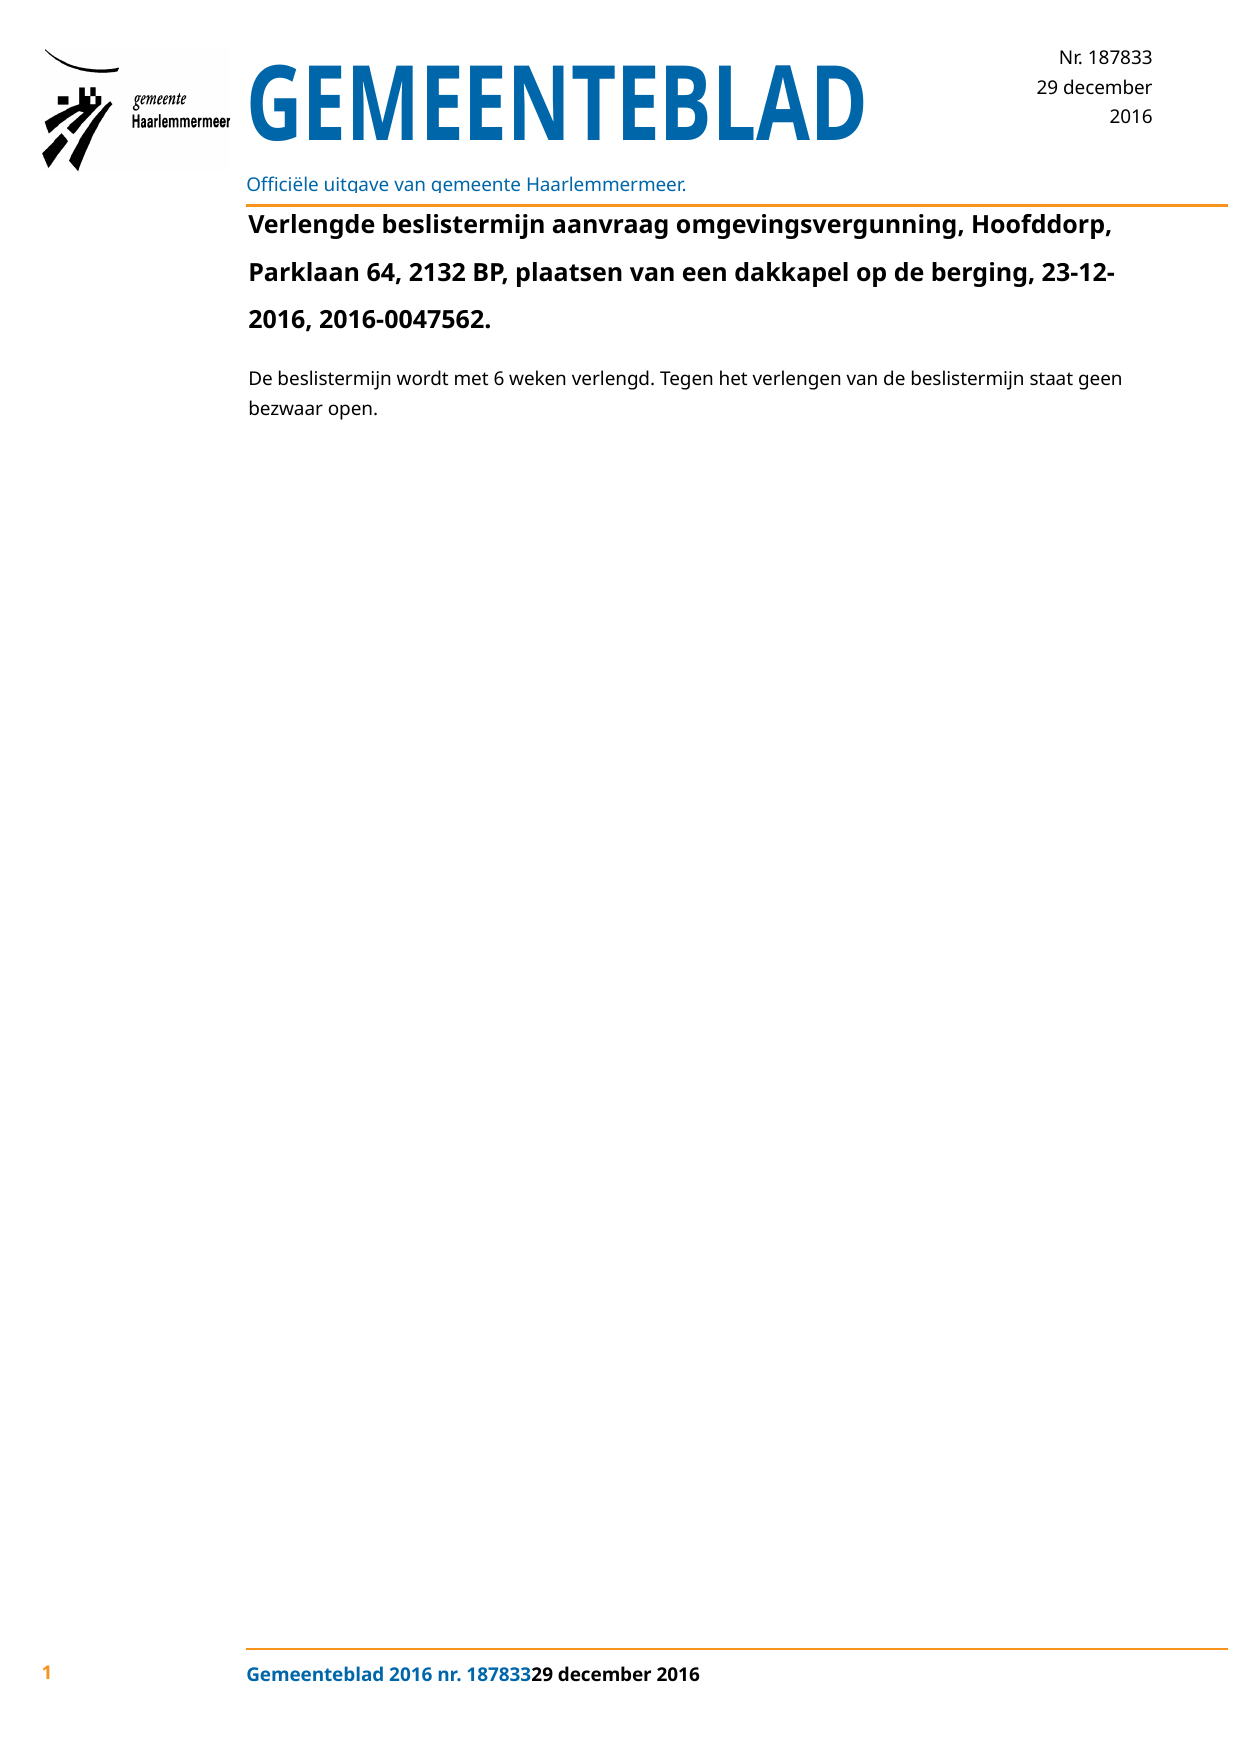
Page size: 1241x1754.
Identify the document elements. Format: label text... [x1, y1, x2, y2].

picture [41, 47, 231, 172]
text De beslistermijn wordt met 6 weken verlengd. Tegen het verlengen van de beslistermijn staat geen bezwaar open. [248, 366, 1152, 421]
text Verlengde beslistermijn aanvraag omgevingsvergunning, Hoofddorp, Parklaan 64, 2132 BP, plaatsen van een dakkapel op de berging, 23-12-2016, 2016-0047562. [248, 207, 1152, 336]
